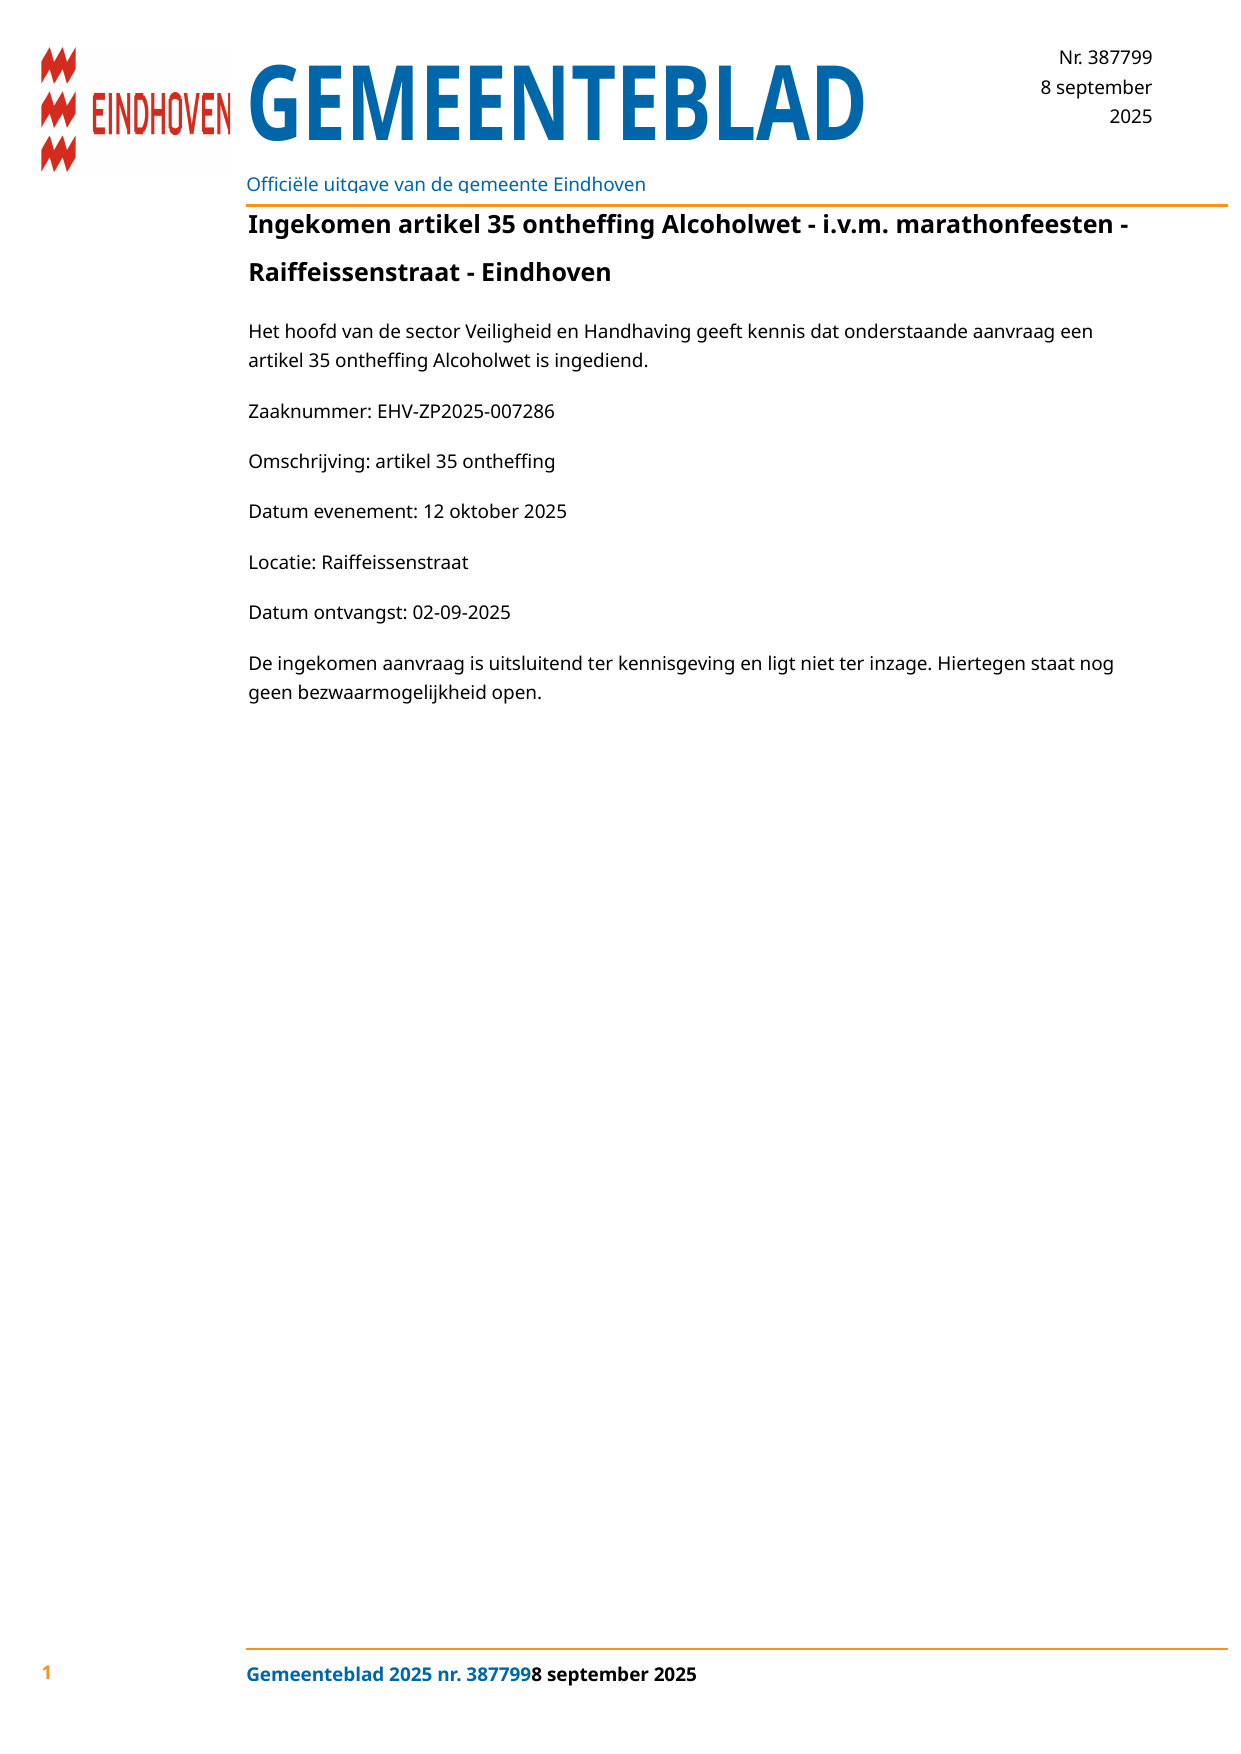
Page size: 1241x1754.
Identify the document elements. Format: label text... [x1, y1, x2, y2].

text De ingekomen aanvraag is uitsluitend ter kennisgeving en ligt niet ter inzage. Hiertegen staat nog geen bezwaarmogelijkheid open. [248, 650, 1152, 705]
text Omschrijving: artikel 35 ontheffing [248, 448, 1152, 474]
text Zaaknummer: EHV-ZP2025-007286 [248, 398, 1152, 424]
picture [41, 47, 231, 172]
text Locatie: Raiffeissenstraat [248, 549, 1152, 575]
text Ingekomen artikel 35 ontheffing Alcoholwet - i.v.m. marathonfeesten - Raiffeissenstraat - Eindhoven [248, 207, 1152, 288]
text Het hoofd van de sector Veiligheid en Handhaving geeft kennis dat onderstaande aanvraag een artikel 35 ontheffing Alcoholwet is ingediend. [248, 318, 1152, 373]
text Datum ontvangst: 02-09-2025 [248, 599, 1152, 625]
text Datum evenement: 12 oktober 2025 [248, 499, 1152, 524]
